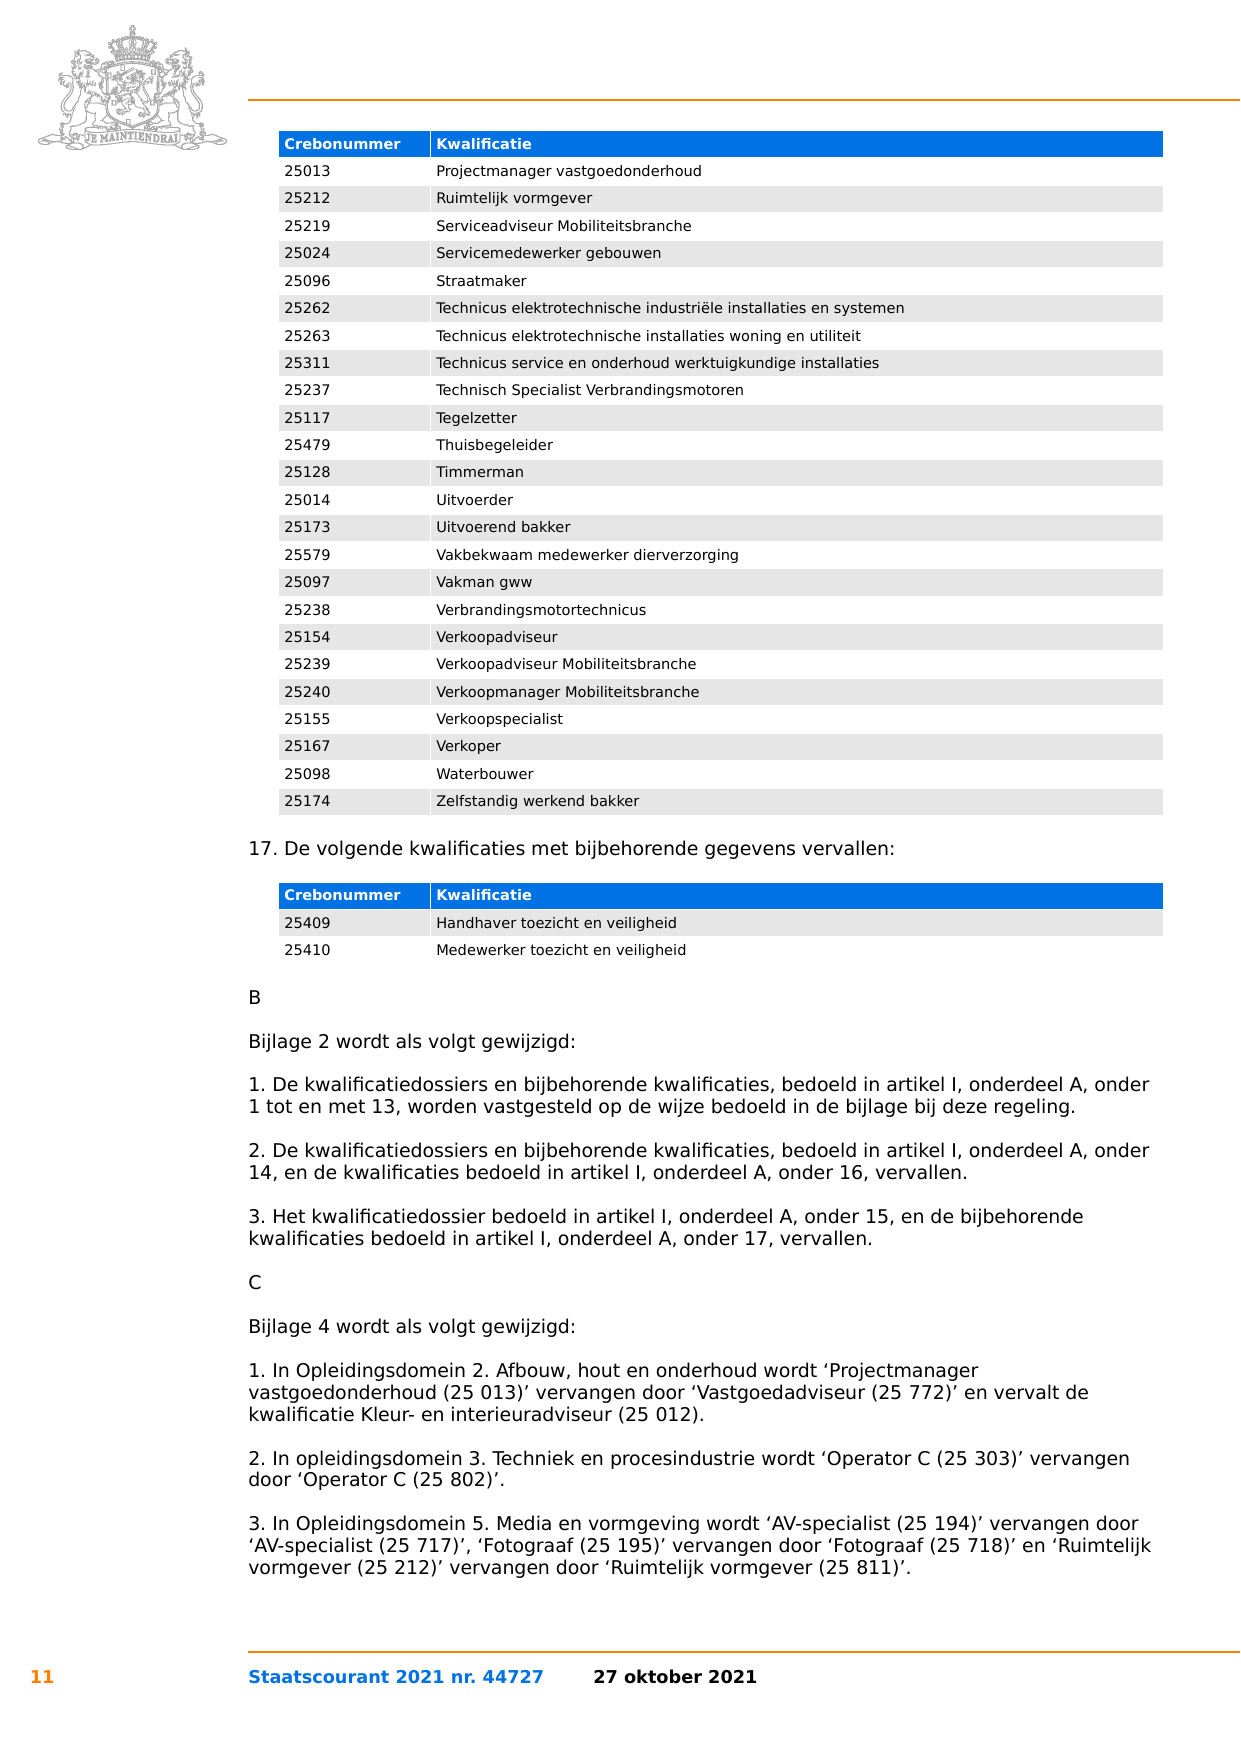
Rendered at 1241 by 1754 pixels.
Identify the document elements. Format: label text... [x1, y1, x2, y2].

table_cell 25167 [279, 734, 430, 760]
table_cell Medewerker toezicht en veiligheid [431, 938, 1163, 964]
table_cell Technicus elektrotechnische installaties woning en utiliteit [431, 323, 1163, 349]
table_cell Uitvoerder [431, 487, 1163, 513]
table_cell 25098 [279, 761, 430, 787]
table_cell Technicus elektrotechnische industriële installaties en systemen [431, 295, 1163, 322]
text 3. In Opleidingsdomein 5. Media en vormgeving wordt ‘AV-specialist (25 194)’ vervangen door ‘AV-specialist (25 717)’, ‘Fotograaf (25 195)’ vervangen door ‘Fotograaf (25 718)’ en ‘Ruimtelijk vormgever (25 212)’ vervangen door ‘Ruimtelijk vormgever (25 811)’. [248, 1513, 1163, 1579]
table_cell 25263 [279, 323, 430, 349]
text 2. In opleidingsdomein 3. Techniek en procesindustrie wordt ‘Operator C (25 303)’ vervangen door ‘Operator C (25 802)’. [248, 1447, 1163, 1491]
table_cell Thuisbegeleider [431, 432, 1163, 459]
table_cell Timmerman [431, 460, 1163, 486]
table_cell 25173 [279, 515, 430, 541]
table_cell 25238 [279, 597, 430, 623]
table_cell 25174 [279, 789, 430, 815]
table_cell 25013 [279, 158, 430, 185]
table_cell 25262 [279, 295, 430, 322]
text 17. De volgende kwalificaties met bijbehorende gegevens vervallen: [248, 838, 1163, 860]
table_cell Technicus service en onderhoud werktuigkundige installaties [431, 350, 1163, 376]
table_cell Straatmaker [431, 268, 1163, 294]
table_cell 25240 [279, 679, 430, 705]
table_cell 25096 [279, 268, 430, 294]
table_cell 25311 [279, 350, 430, 376]
table_cell Handhaver toezicht en veiligheid [431, 910, 1163, 936]
table_cell Verkoopadviseur [431, 624, 1163, 650]
text 3. Het kwalificatiedossier bedoeld in artikel I, onderdeel A, onder 15, en de bijbehorende kwalificaties bedoeld in artikel I, onderdeel A, onder 17, vervallen. [248, 1206, 1163, 1250]
table_cell Projectmanager vastgoedonderhoud [431, 158, 1163, 185]
table_cell Tegelzetter [431, 405, 1163, 431]
table_cell Verkoopmanager Mobiliteitsbranche [431, 679, 1163, 705]
text C [248, 1272, 1163, 1294]
text Bijlage 4 wordt als volgt gewijzigd: [248, 1316, 1163, 1338]
table_cell 25097 [279, 569, 430, 596]
table_cell Uitvoerend bakker [431, 515, 1163, 541]
table_header Kwalificatie [431, 883, 1163, 909]
text 1. In Opleidingsdomein 2. Afbouw, hout en onderhoud wordt ‘Projectmanager vastgoedonderhoud (25 013)’ vervangen door ‘Vastgoedadviseur (25 772)’ en vervalt de kwalificatie Kleur- en interieuradviseur (25 012). [248, 1359, 1163, 1426]
table_cell 25128 [279, 460, 430, 486]
table_cell 25479 [279, 432, 430, 459]
table_cell Vakman gww [431, 569, 1163, 596]
table_cell Verkoopspecialist [431, 706, 1163, 733]
table_cell 25014 [279, 487, 430, 513]
table_cell Verkoopadviseur Mobiliteitsbranche [431, 651, 1163, 678]
table_cell Servicemedewerker gebouwen [431, 241, 1163, 267]
table_cell 25155 [279, 706, 430, 733]
table_header Kwalificatie [431, 131, 1163, 157]
table_cell Verkoper [431, 734, 1163, 760]
table_cell Serviceadviseur Mobiliteitsbranche [431, 213, 1163, 239]
table_cell 25237 [279, 378, 430, 404]
table_header Crebonummer [279, 883, 430, 909]
text 1. De kwalificatiedossiers en bijbehorende kwalificaties, bedoeld in artikel I, onderdeel A, onder 1 tot en met 13, worden vastgesteld op de wijze bedoeld in de bijlage bij deze regeling. [248, 1074, 1163, 1118]
table_cell 25117 [279, 405, 430, 431]
table_cell 25154 [279, 624, 430, 650]
table_cell Vakbekwaam medewerker dierverzorging [431, 542, 1163, 568]
text 2. De kwalificatiedossiers en bijbehorende kwalificaties, bedoeld in artikel I, onderdeel A, onder 14, en de kwalificaties bedoeld in artikel I, onderdeel A, onder 16, vervallen. [248, 1140, 1163, 1184]
table_cell 25239 [279, 651, 430, 678]
table_cell 25579 [279, 542, 430, 568]
table_header Crebonummer [279, 131, 430, 157]
table_cell Technisch Specialist Verbrandingsmotoren [431, 378, 1163, 404]
text Bijlage 2 wordt als volgt gewijzigd: [248, 1031, 1163, 1052]
table_cell Ruimtelijk vormgever [431, 186, 1163, 212]
table_cell 25219 [279, 213, 430, 239]
table_cell 25024 [279, 241, 430, 267]
table_cell 25410 [279, 938, 430, 964]
table_cell Waterbouwer [431, 761, 1163, 787]
table_cell Zelfstandig werkend bakker [431, 789, 1163, 815]
text B [248, 987, 1163, 1009]
picture [38, 25, 227, 150]
table_cell Verbrandingsmotortechnicus [431, 597, 1163, 623]
table_cell 25212 [279, 186, 430, 212]
table_cell 25409 [279, 910, 430, 936]
